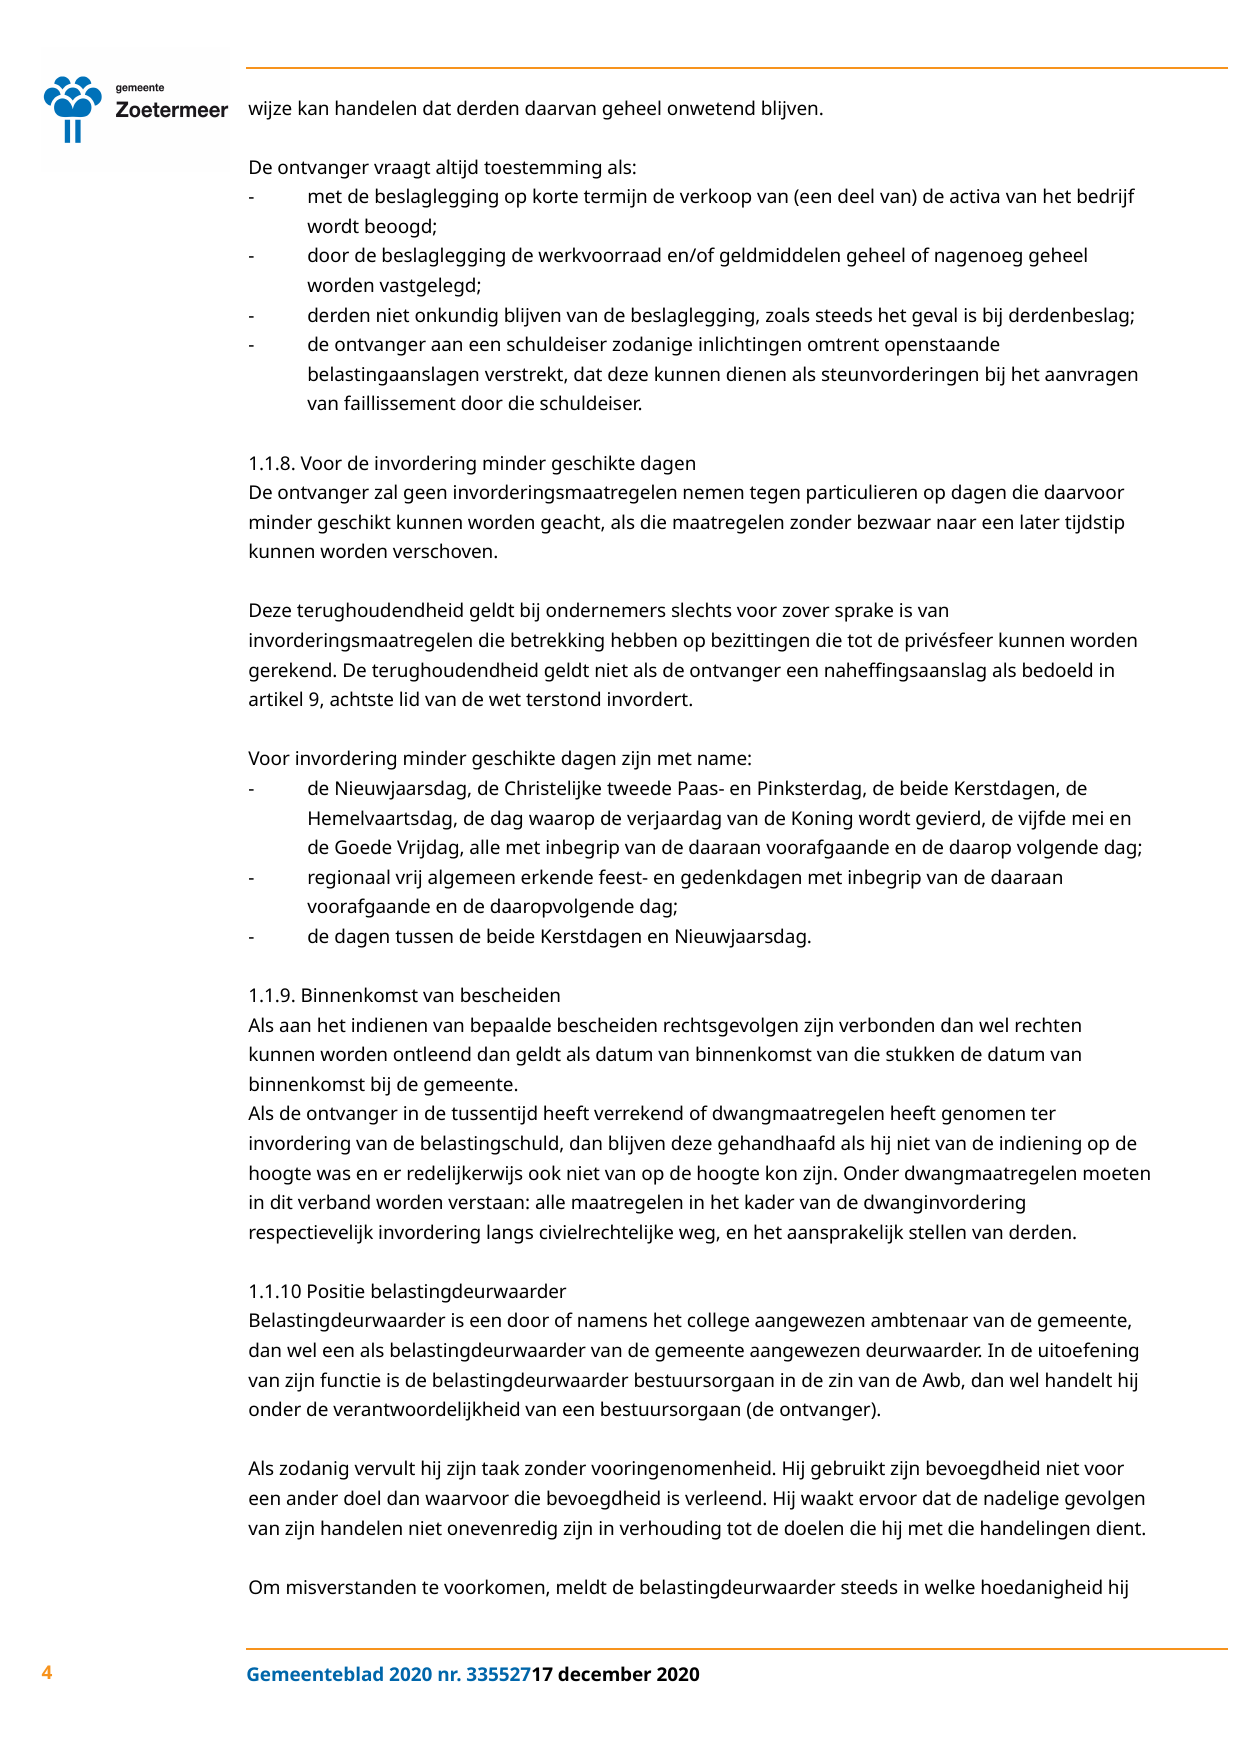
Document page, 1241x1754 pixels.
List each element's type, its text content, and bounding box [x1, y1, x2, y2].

list met de beslaglegging op korte termijn de verkoop van (een deel van) de activa van het bedrijf wordt beoogd; [248, 183, 1152, 239]
list de Nieuwjaarsdag, de Christelijke tweede Paas- en Pinksterdag, de beide Kerstdagen, de Hemelvaartsdag, de dag waarop de verjaardag van de Koning wordt gevierd, de vijfde mei en de Goede Vrijdag, alle met inbegrip van de daaraan voorafgaande en de daarop volgende dag; [248, 775, 1152, 860]
text De ontvanger vraagt altijd toestemming als: [248, 154, 1152, 180]
text 1.1.8. Voor de invordering minder geschikte dagen [248, 450, 1152, 476]
text Als aan het indienen van bepaalde bescheiden rechtsgevolgen zijn verbonden dan wel rechten kunnen worden ontleend dan geldt als datum van binnenkomst van die stukken de datum van binnenkomst bij de gemeente. [248, 1012, 1152, 1097]
text 1.1.10 Positie belastingdeurwaarder [248, 1278, 1152, 1304]
text 1.1.9. Binnenkomst van bescheiden [248, 982, 1152, 1008]
text Om misverstanden te voorkomen, meldt de belastingdeurwaarder steeds in welke hoedanigheid hij [248, 1574, 1152, 1600]
list regionaal vrij algemeen erkende feest- en gedenkdagen met inbegrip van de daaraan voorafgaande en de daaropvolgende dag; [248, 864, 1152, 919]
picture [41, 47, 231, 172]
list door de beslaglegging de werkvoorraad en/of geldmiddelen geheel of nagenoeg geheel worden vastgelegd; [248, 243, 1152, 298]
text Als de ontvanger in de tussentijd heeft verrekend of dwangmaatregelen heeft genomen ter invordering van de belastingschuld, dan blijven deze gehandhaafd als hij niet van de indiening op de hoogte was en er redelijkerwijs ook niet van op de hoogte kon zijn. Onder dwangmaatregelen moeten in dit verband worden verstaan: alle maatregelen in het kader van de dwanginvordering respectievelijk invordering langs civielrechtelijke weg, en het aansprakelijk stellen van derden. [248, 1101, 1152, 1245]
text Voor invordering minder geschikte dagen zijn met name: [248, 746, 1152, 771]
text Als zodanig vervult hij zijn taak zonder vooringenomenheid. Hij gebruikt zijn bevoegdheid niet voor een ander doel dan waarvoor die bevoegdheid is verleend. Hij waakt ervoor dat de nadelige gevolgen van zijn handelen niet onevenredig zijn in verhouding tot de doelen die hij met die handelingen dient. [248, 1456, 1152, 1541]
text De ontvanger zal geen invorderingsmaatregelen nemen tegen particulieren op dagen die daarvoor minder geschikt kunnen worden geacht, als die maatregelen zonder bezwaar naar een later tijdstip kunnen worden verschoven. [248, 479, 1152, 564]
text Deze terughoudendheid geldt bij ondernemers slechts voor zover sprake is van invorderingsmaatregelen die betrekking hebben op bezittingen die tot de privésfeer kunnen worden gerekend. De terughoudendheid geldt niet als de ontvanger een naheffingsaanslag als bedoeld in artikel 9, achtste lid van de wet terstond invordert. [248, 598, 1152, 712]
text Belastingdeurwaarder is een door of namens het college aangewezen ambtenaar van de gemeente, dan wel een als belastingdeurwaarder van de gemeente aangewezen deurwaarder. In de uitoefening van zijn functie is de belastingdeurwaarder bestuursorgaan in de zin van de Awb, dan wel handelt hij onder de verantwoordelijkheid van een bestuursorgaan (de ontvanger). [248, 1308, 1152, 1422]
text wijze kan handelen dat derden daarvan geheel onwetend blijven. [248, 95, 1152, 121]
list de ontvanger aan een schuldeiser zodanige inlichtingen omtrent openstaande belastingaanslagen verstrekt, dat deze kunnen dienen als steunvorderingen bij het aanvragen van faillissement door die schuldeiser. [248, 331, 1152, 416]
list de dagen tussen de beide Kerstdagen en Nieuwjaarsdag. [248, 923, 1152, 949]
list derden niet onkundig blijven van de beslaglegging, zoals steeds het geval is bij derdenbeslag; [248, 302, 1152, 328]
